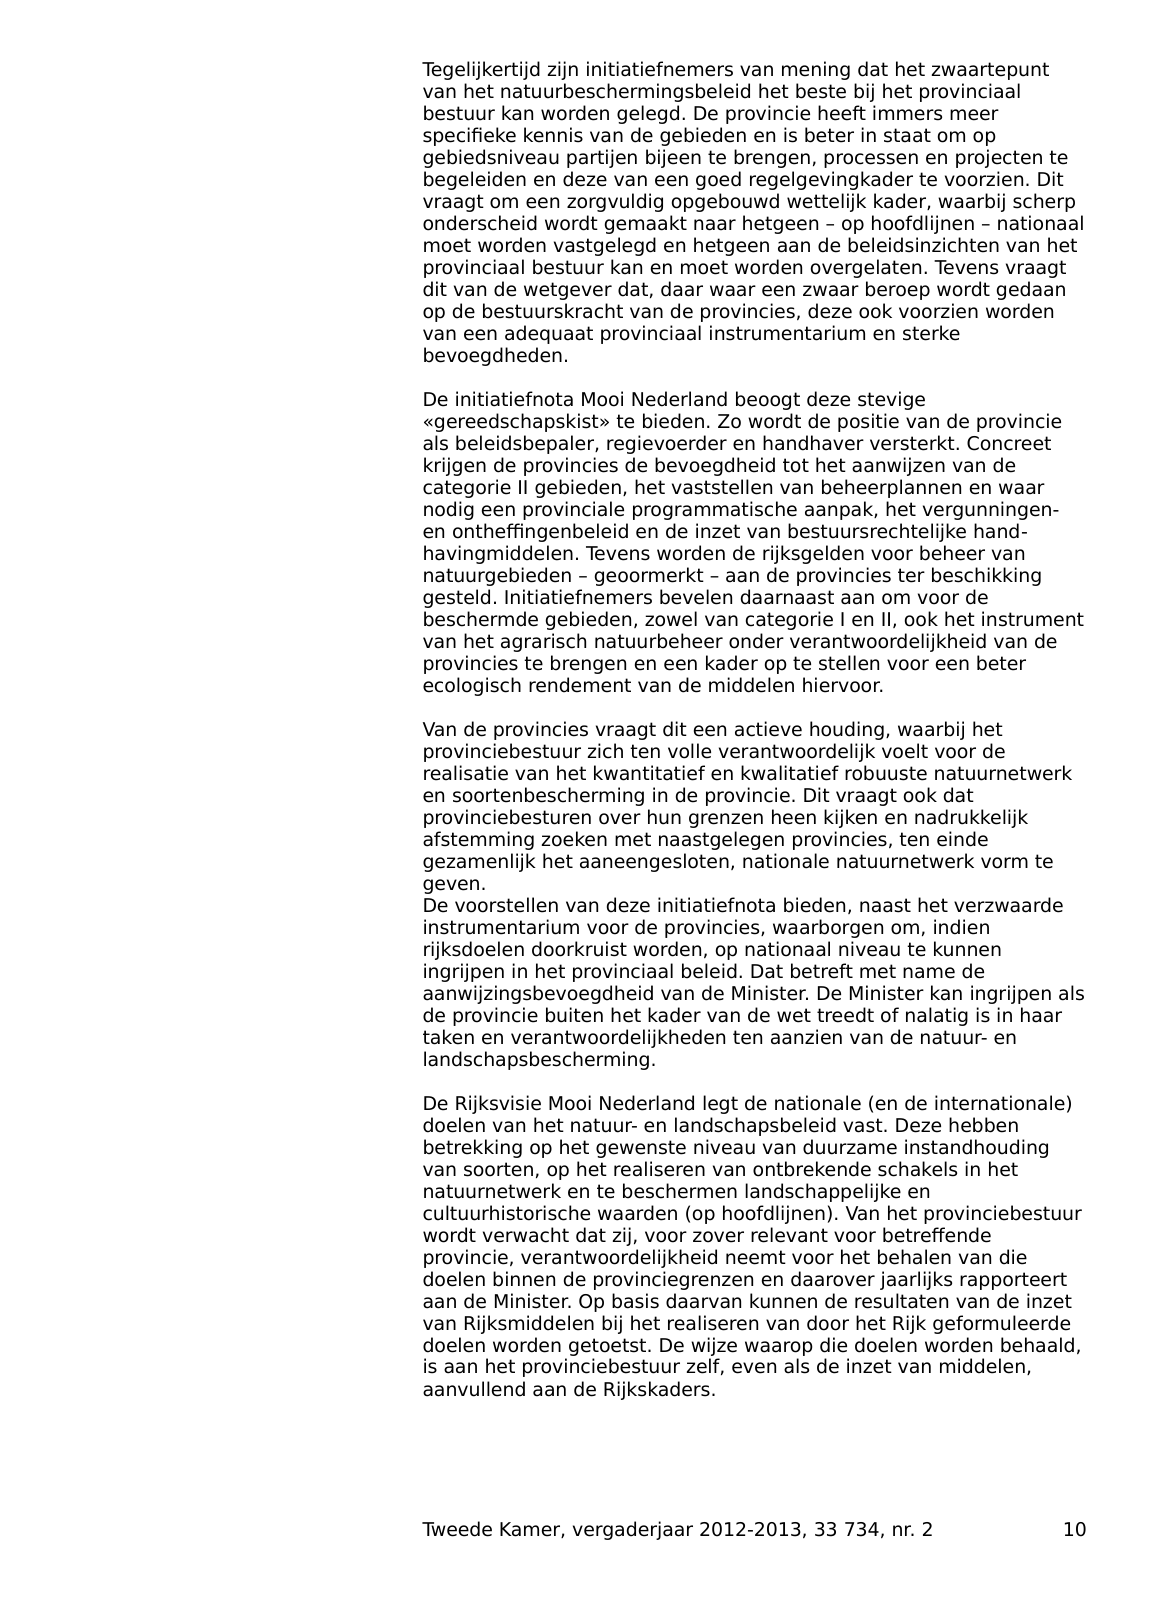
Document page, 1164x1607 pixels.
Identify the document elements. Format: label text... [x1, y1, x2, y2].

text De voorstellen van deze initiatiefnota bieden, naast het verzwaarde instrumentarium voor de provincies, waarborgen om, indien rijksdoelen doorkruist worden, op nationaal niveau te kunnen ingrijpen in het provinciaal beleid. Dat betreft met name de aanwijzingsbevoegdheid van de Minister. De Minister kan ingrijpen als de provincie buiten het kader van de wet treedt of nalatig is in haar taken en verantwoordelijkheden ten aanzien van de natuur- en landschapsbescherming. [422, 895, 1087, 1071]
text De initiatiefnota Mooi Nederland beoogt deze stevige «gereedschapskist» te bieden. Zo wordt de positie van de provincie als beleidsbepaler, regievoerder en handhaver versterkt. Concreet krijgen de provincies de bevoegdheid tot het aanwijzen van de categorie II gebieden, het vaststellen van beheerplannen en waar nodig een provinciale programmatische aanpak, het vergunningen- en ontheffingenbeleid en de inzet van bestuursrechtelijke hand­havingmiddelen. Tevens worden de rijksgelden voor beheer van natuurgebieden – geoormerkt – aan de provincies ter beschikking gesteld. Initiatiefnemers bevelen daarnaast aan om voor de beschermde gebieden, zowel van categorie I en II, ook het instrument van het agrarisch natuurbeheer onder verantwoordelijkheid van de provincies te brengen en een kader op te stellen voor een beter ecologisch rendement van de middelen hiervoor. [422, 389, 1087, 697]
text De Rijksvisie Mooi Nederland legt de nationale (en de internationale) doelen van het natuur- en landschapsbeleid vast. Deze hebben betrekking op het gewenste niveau van duurzame instandhouding van soorten, op het realiseren van ontbrekende schakels in het natuurnetwerk en te beschermen landschappelijke en cultuurhistorische waarden (op hoofdlijnen). Van het provinciebestuur wordt verwacht dat zij, voor zover relevant voor betreffende provincie, verantwoordelijkheid neemt voor het behalen van die doelen binnen de provinciegrenzen en daarover jaarlijks rapporteert aan de Minister. Op basis daarvan kunnen de resultaten van de inzet van Rijksmiddelen bij het realiseren van door het Rijk geformuleerde doelen worden getoetst. De wijze waarop die doelen worden behaald, is aan het provinciebestuur zelf, even als de inzet van middelen, aanvullend aan de Rijkskaders. [422, 1093, 1087, 1400]
text Tegelijkertijd zijn initiatiefnemers van mening dat het zwaartepunt van het natuurbeschermingsbeleid het beste bij het provinciaal bestuur kan worden gelegd. De provincie heeft immers meer specifieke kennis van de gebieden en is beter in staat om op gebiedsniveau partijen bijeen te brengen, processen en projecten te begeleiden en deze van een goed regelgevingkader te voorzien. Dit vraagt om een zorgvuldig opgebouwd wettelijk kader, waarbij scherp onderscheid wordt gemaakt naar hetgeen – op hoofdlijnen – nationaal moet worden vastgelegd en hetgeen aan de beleidsinzichten van het provinciaal bestuur kan en moet worden overgelaten. Tevens vraagt dit van de wetgever dat, daar waar een zwaar beroep wordt gedaan op de bestuurskracht van de provincies, deze ook voorzien worden van een adequaat provinciaal instrumentarium en sterke bevoegdheden. [422, 59, 1087, 367]
text Van de provincies vraagt dit een actieve houding, waarbij het provinciebestuur zich ten volle verantwoordelijk voelt voor de realisatie van het kwantitatief en kwalitatief robuuste natuurnetwerk en soortenbescherming in de provincie. Dit vraagt ook dat provinciebesturen over hun grenzen heen kijken en nadrukkelijk afstemming zoeken met naastgelegen provincies, ten einde gezamenlijk het aaneengesloten, nationale natuurnetwerk vorm te geven. [422, 719, 1087, 895]
